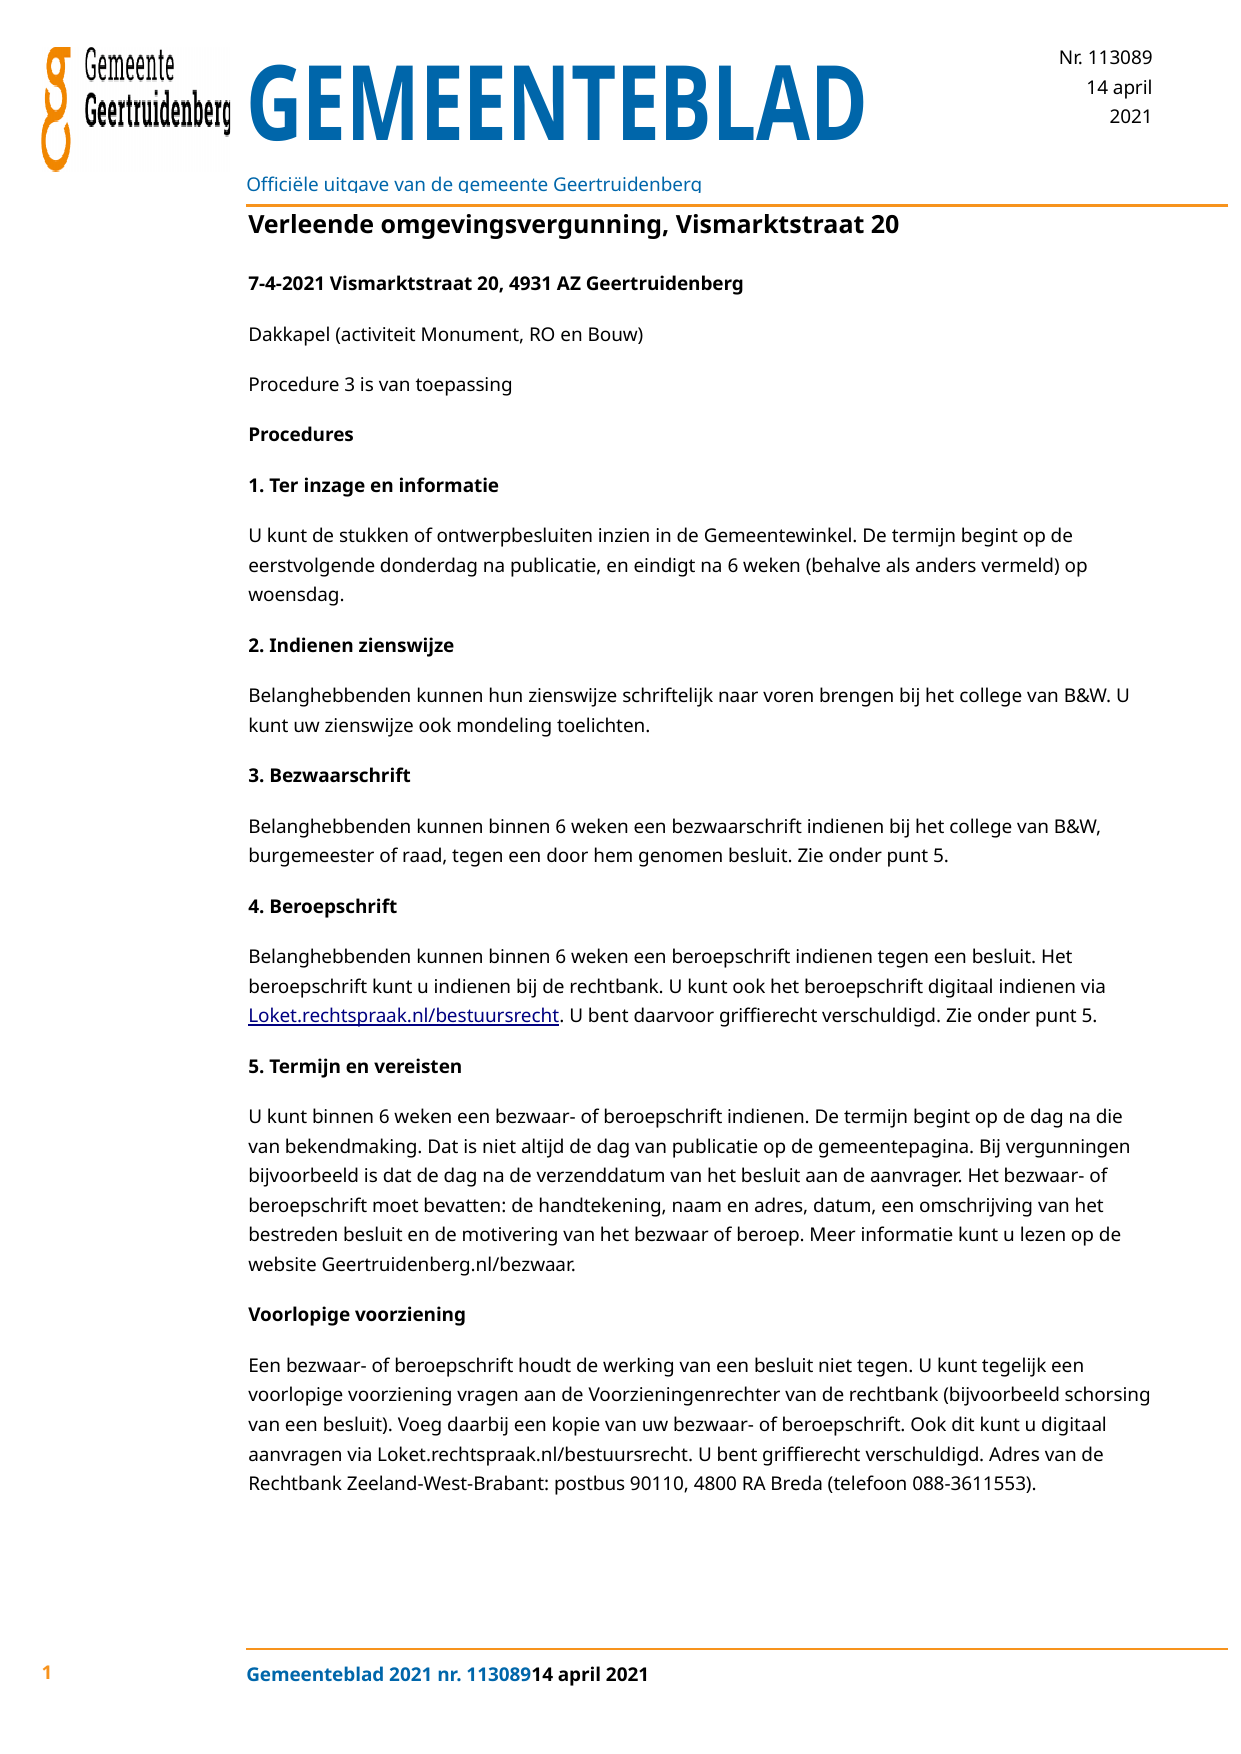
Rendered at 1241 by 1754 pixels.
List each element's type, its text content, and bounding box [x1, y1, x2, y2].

text 3. Bezwaarschrift [248, 762, 1152, 788]
text Belanghebbenden kunnen binnen 6 weken een beroepschrift indienen tegen een besluit. Het beroepschrift kunt u indienen bij de rechtbank. U kunt ook het beroepschrift digitaal indienen via Loket.rechtspraak.nl/bestuursrecht. U bent daarvoor griffierecht verschuldigd. Zie onder punt 5. [248, 943, 1152, 1028]
text Procedures [248, 422, 1152, 447]
text 1. Ter inzage en informatie [248, 472, 1152, 498]
picture [41, 47, 231, 172]
text 4. Beroepschrift [248, 893, 1152, 918]
text 5. Termijn en vereisten [248, 1053, 1152, 1078]
text 2. Indienen zienswijze [248, 632, 1152, 658]
text U kunt binnen 6 weken een bezwaar- of beroepschrift indienen. De termijn begint op de dag na die van bekendmaking. Dat is niet altijd de dag van publicatie op de gemeentepagina. Bij vergunningen bijvoorbeeld is dat de dag na de verzenddatum van het besluit aan de aanvrager. Het bezwaar- of beroepschrift moet bevatten: de handtekening, naam en adres, datum, een omschrijving van het bestreden besluit en de motivering van het bezwaar of beroep. Meer informatie kunt u lezen op de website Geertruidenberg.nl/bezwaar. [248, 1103, 1152, 1277]
text Belanghebbenden kunnen binnen 6 weken een bezwaarschrift indienen bij het college van B&W, burgemeester of raad, tegen een door hem genomen besluit. Zie onder punt 5. [248, 813, 1152, 868]
text Procedure 3 is van toepassing [248, 371, 1152, 397]
text Verleende omgevingsvergunning, Vismarktstraat 20 [248, 207, 1152, 241]
text Belanghebbenden kunnen hun zienswijze schriftelijk naar voren brengen bij het college van B&W. U kunt uw zienswijze ook mondeling toelichten. [248, 682, 1152, 738]
text Voorlopige voorziening [248, 1302, 1152, 1327]
text 7-4-2021 Vismarktstraat 20, 4931 AZ Geertruidenberg [248, 270, 1152, 296]
text Dakkapel (activiteit Monument, RO en Bouw) [248, 321, 1152, 346]
text Een bezwaar- of beroepschrift houdt de werking van een besluit niet tegen. U kunt tegelijk een voorlopige voorziening vragen aan de Voorzieningenrechter van de rechtbank (bijvoorbeeld schorsing van een besluit). Voeg daarbij een kopie van uw bezwaar- of beroepschrift. Ook dit kunt u digitaal aanvragen via Loket.rechtspraak.nl/bestuursrecht. U bent griffierecht verschuldigd. Adres van de Rechtbank Zeeland-West-Brabant: postbus 90110, 4800 RA Breda (telefoon 088-3611553). [248, 1352, 1152, 1496]
text U kunt de stukken of ontwerpbesluiten inzien in de Gemeentewinkel. De termijn begint op de eerstvolgende donderdag na publicatie, en eindigt na 6 weken (behalve als anders vermeld) op woensdag. [248, 522, 1152, 607]
